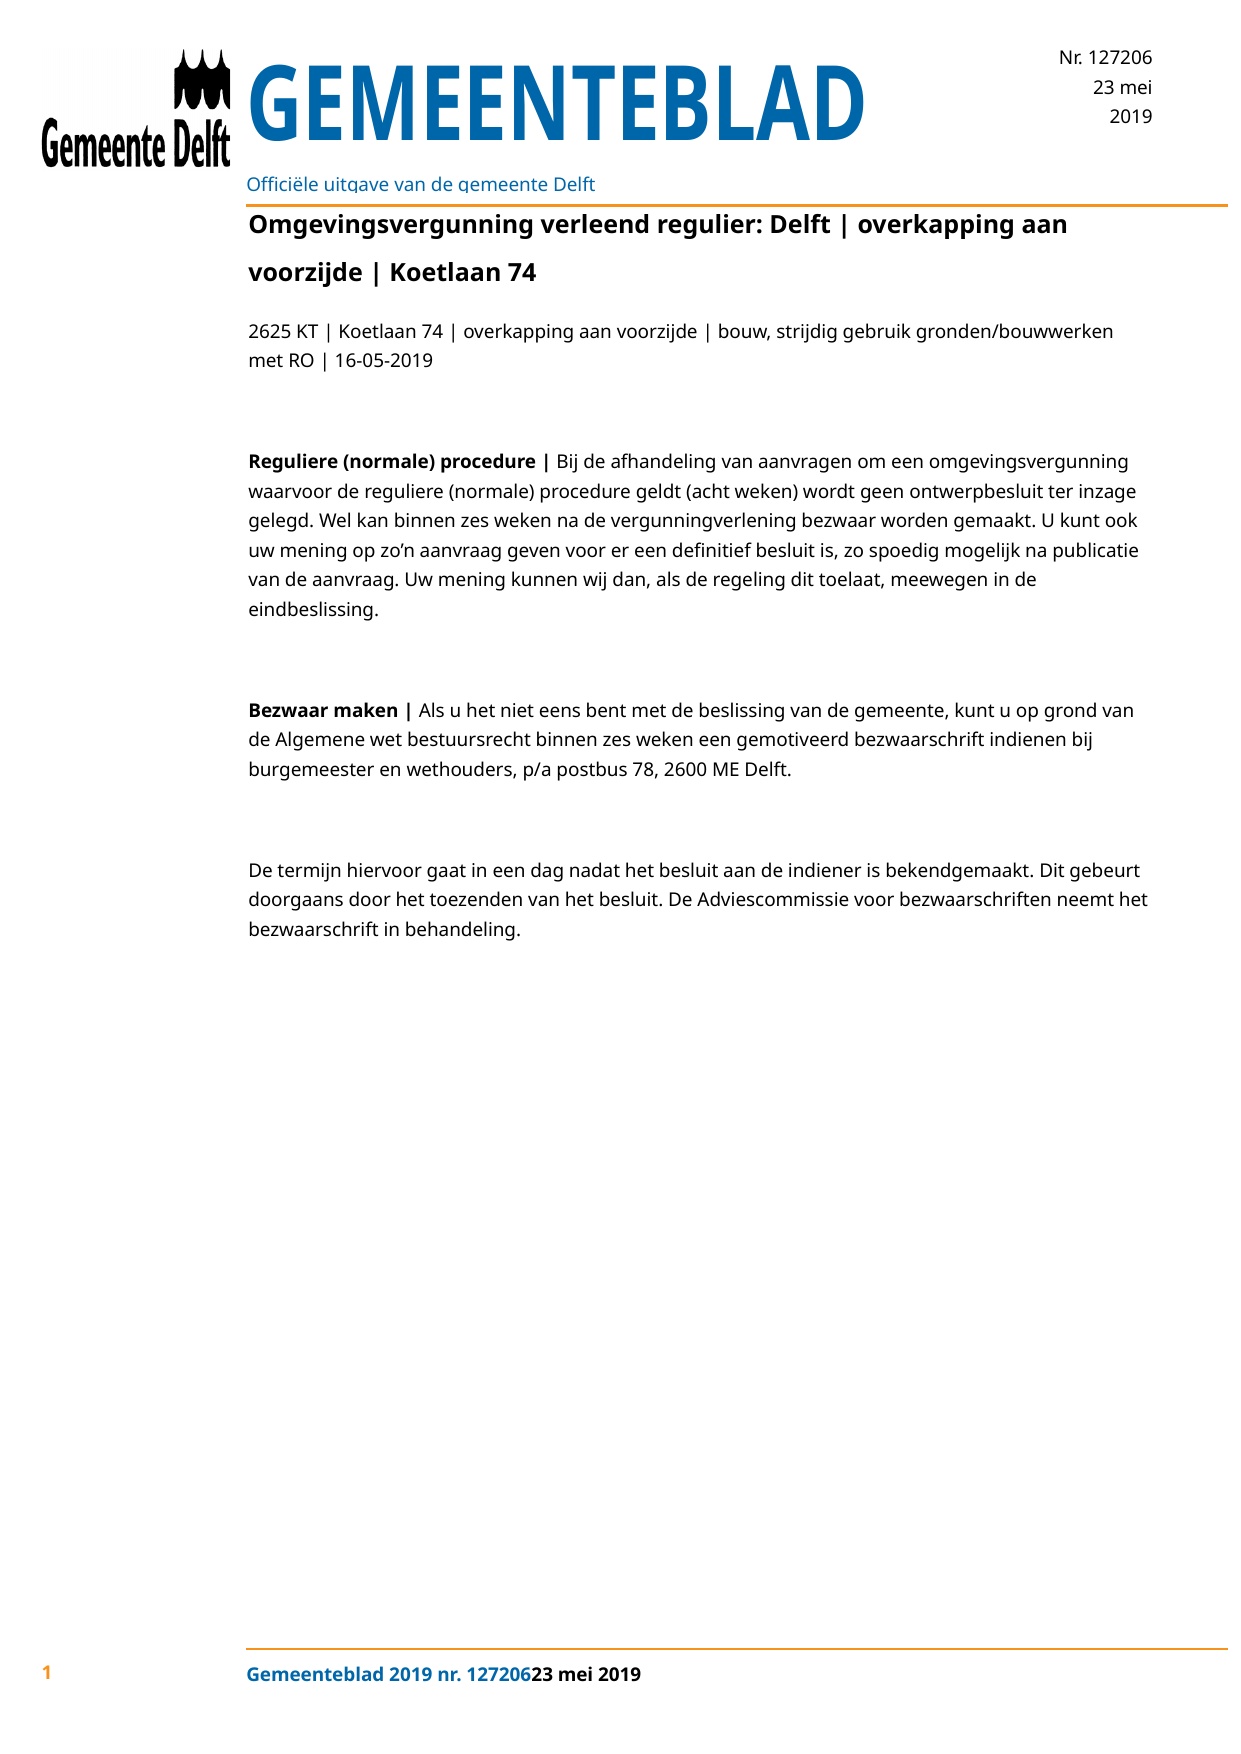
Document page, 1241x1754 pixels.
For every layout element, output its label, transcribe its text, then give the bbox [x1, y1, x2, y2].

text Omgevingsvergunning verleend regulier: Delft | overkapping aan voorzijde | Koetlaan 74 [248, 207, 1152, 288]
text De termijn hiervoor gaat in een dag nadat het besluit aan de indiener is bekendgemaakt. Dit gebeurt doorgaans door het toezenden van het besluit. De Adviescommissie voor bezwaarschriften neemt het bezwaarschrift in behandeling. [248, 857, 1152, 942]
text 2625 KT | Koetlaan 74 | overkapping aan voorzijde | bouw, strijdig gebruik gronden/bouwwerken met RO | 16-05-2019 [248, 318, 1152, 373]
picture [41, 47, 231, 172]
text Reguliere (normale) procedure | Bij de afhandeling van aanvragen om een omgevingsvergunning waarvoor de reguliere (normale) procedure geldt (acht weken) wordt geen ontwerpbesluit ter inzage gelegd. Wel kan binnen zes weken na de vergunningverlening bezwaar worden gemaakt. U kunt ook uw mening op zo’n aanvraag geven voor er een definitief besluit is, zo spoedig mogelijk na publicatie van de aanvraag. Uw mening kunnen wij dan, als de regeling dit toelaat, meewegen in de eindbeslissing. [248, 448, 1152, 622]
text Bezwaar maken | Als u het niet eens bent met de beslissing van de gemeente, kunt u op grond van de Algemene wet bestuursrecht binnen zes weken een gemotiveerd bezwaarschrift indienen bij burgemeester en wethouders, p/a postbus 78, 2600 ME Delft. [248, 697, 1152, 782]
